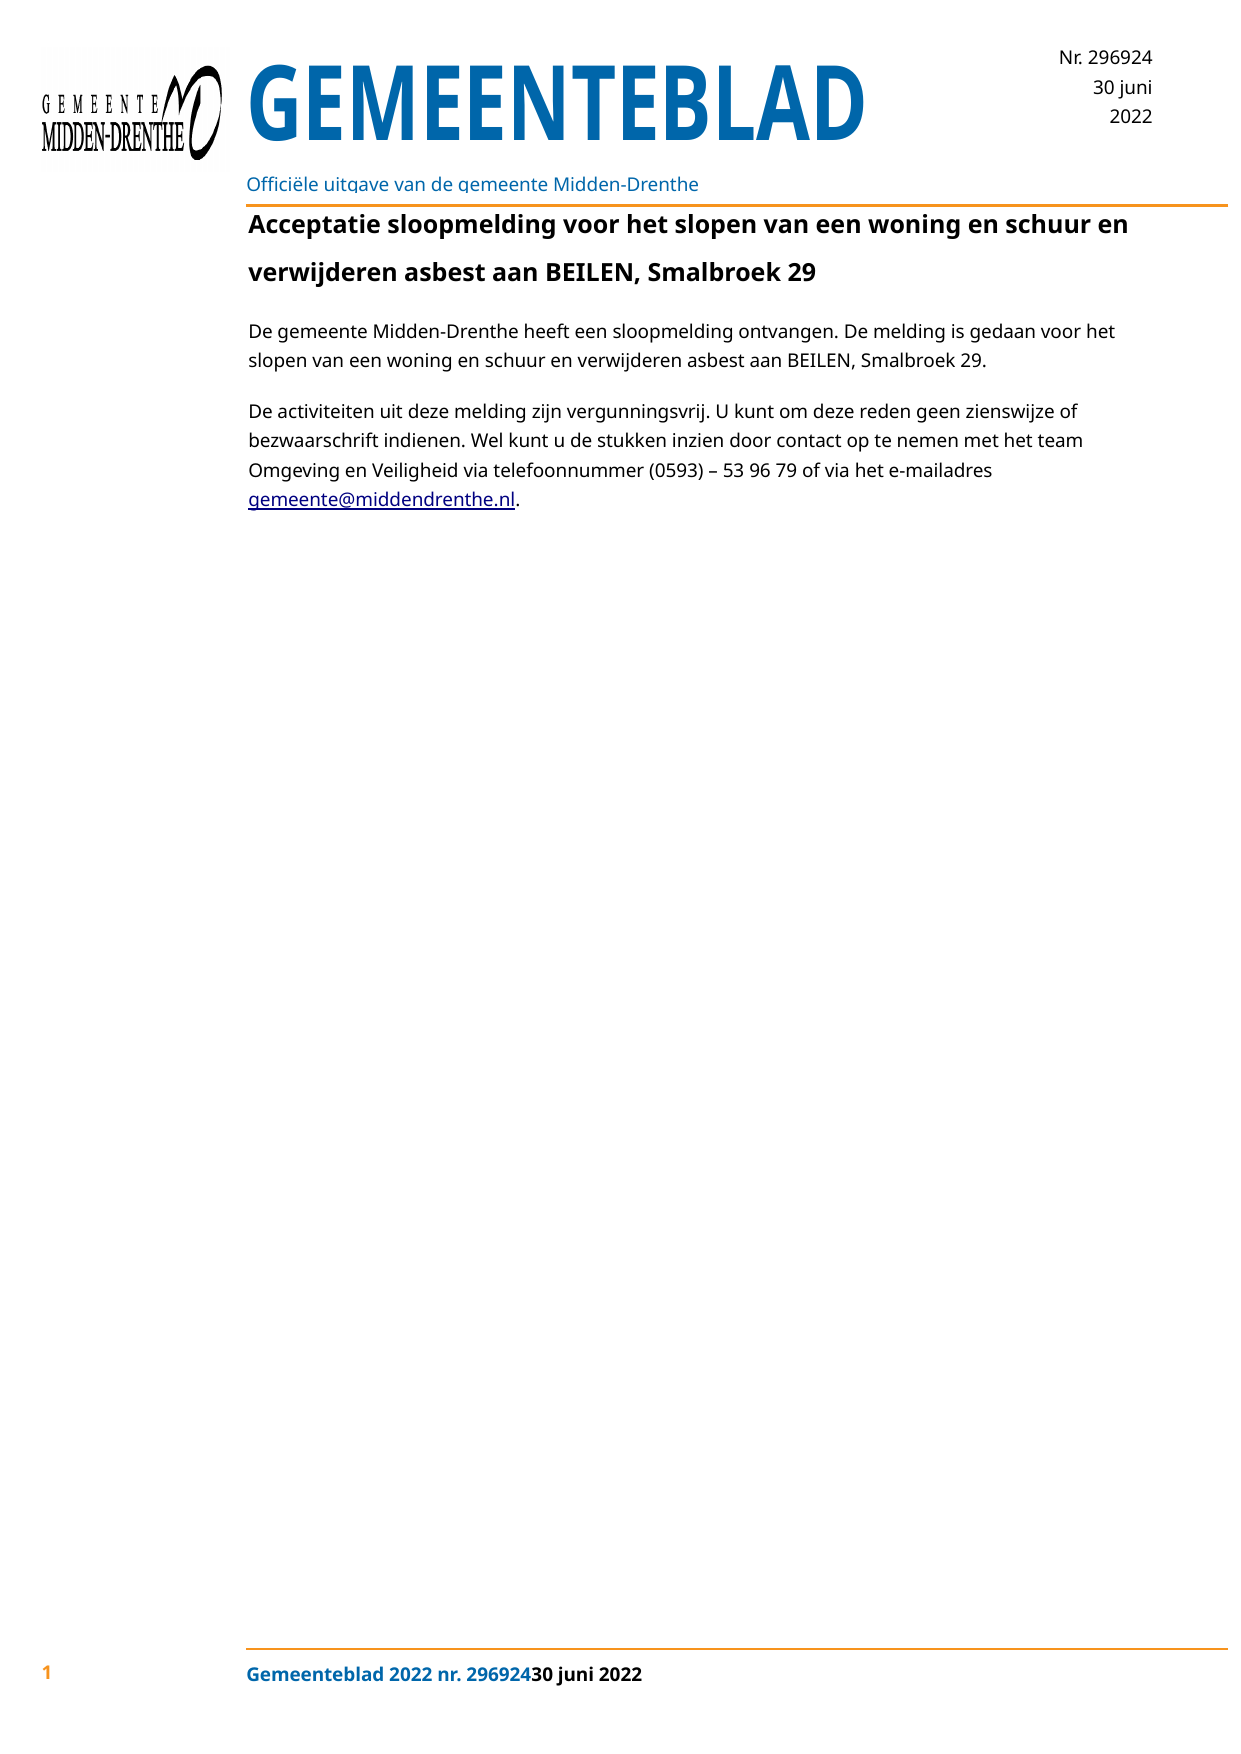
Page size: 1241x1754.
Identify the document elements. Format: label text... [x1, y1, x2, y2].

text Acceptatie sloopmelding voor het slopen van een woning en schuur en verwijderen asbest aan BEILEN, Smalbroek 29 [248, 207, 1152, 288]
text De activiteiten uit deze melding zijn vergunningsvrij. U kunt om deze reden geen zienswijze of bezwaarschrift indienen. Wel kunt u de stukken inzien door contact op te nemen met het team Omgeving en Veiligheid via telefoonnummer (0593) – 53 96 79 of via het e-mailadres gemeente@middendrenthe.nl. [248, 398, 1152, 512]
picture [41, 47, 231, 172]
text De gemeente Midden-Drenthe heeft een sloopmelding ontvangen. De melding is gedaan voor het slopen van een woning en schuur en verwijderen asbest aan BEILEN, Smalbroek 29. [248, 318, 1152, 373]
